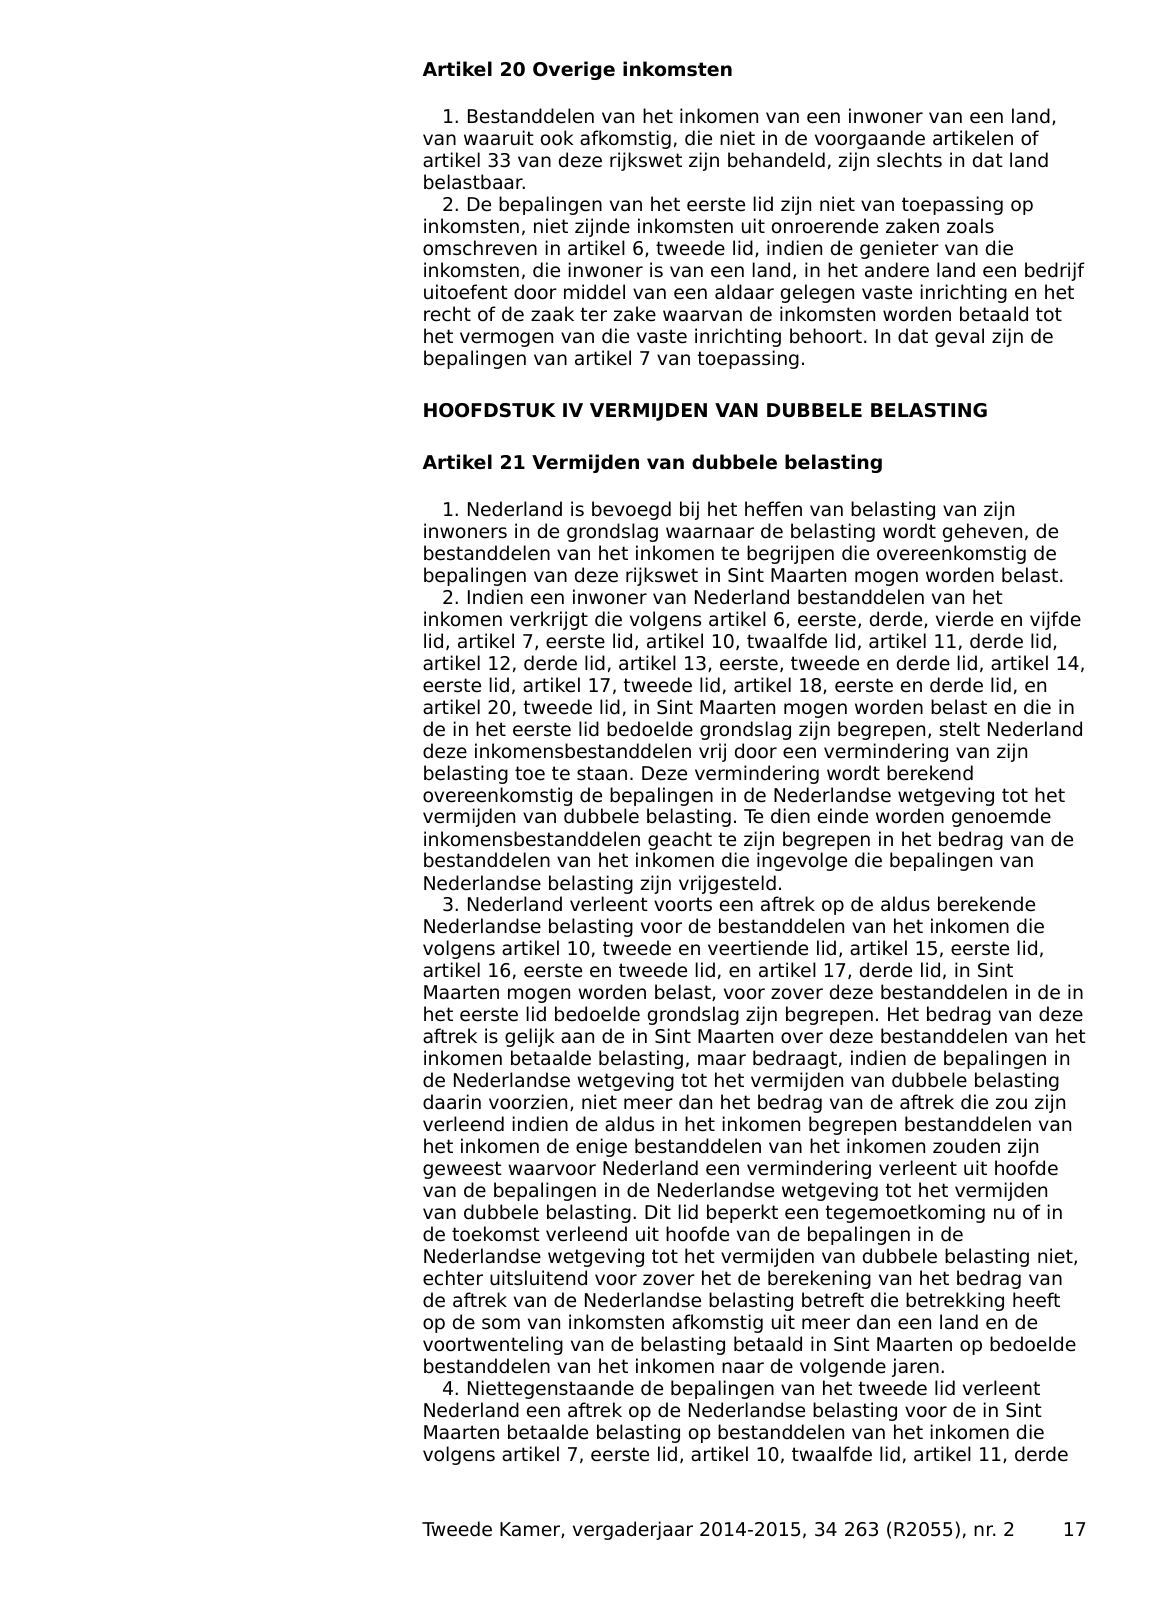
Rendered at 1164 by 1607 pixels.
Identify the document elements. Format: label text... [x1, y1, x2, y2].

subtitle Artikel 20 Overige inkomsten [422, 59, 1087, 81]
text 1. Nederland is bevoegd bij het heffen van belasting van zijn inwoners in de grondslag waarnaar de belasting wordt geheven, de bestanddelen van het inkomen te begrijpen die overeenkomstig de bepalingen van deze rijkswet in Sint Maarten mogen worden belast. [422, 499, 1087, 587]
subtitle HOOFDSTUK IV VERMIJDEN VAN DUBBELE BELASTING [422, 400, 1087, 422]
text 3. Nederland verleent voorts een aftrek op de aldus berekende Nederlandse belasting voor de bestanddelen van het inkomen die volgens artikel 10, tweede en veertiende lid, artikel 15, eerste lid, artikel 16, eerste en tweede lid, en artikel 17, derde lid, in Sint Maarten mogen worden belast, voor zover deze bestanddelen in de in het eerste lid bedoelde grondslag zijn begrepen. Het bedrag van deze aftrek is gelijk aan de in Sint Maarten over deze bestanddelen van het inkomen betaalde belasting, maar bedraagt, indien de bepalingen in de Nederlandse wetgeving tot het vermijden van dubbele belasting daarin voorzien, niet meer dan het bedrag van de aftrek die zou zijn verleend indien de aldus in het inkomen begrepen bestanddelen van het inkomen de enige bestanddelen van het inkomen zouden zijn geweest waarvoor Nederland een vermindering verleent uit hoofde van de bepalingen in de Nederlandse wetgeving tot het vermijden van dubbele belasting. Dit lid beperkt een tegemoetkoming nu of in de toekomst verleend uit hoofde van de bepalingen in de Nederlandse wetgeving tot het vermijden van dubbele belasting niet, echter uitsluitend voor zover het de berekening van het bedrag van de aftrek van de Nederlandse belasting betreft die betrekking heeft op de som van inkomsten afkomstig uit meer dan een land en de voortwenteling van de belasting betaald in Sint Maarten op bedoelde bestanddelen van het inkomen naar de volgende jaren. [422, 894, 1087, 1378]
text 4. Niettegenstaande de bepalingen van het tweede lid verleent Nederland een aftrek op de Nederlandse belasting voor de in Sint Maarten betaalde belasting op bestanddelen van het inkomen die volgens artikel 7, eerste lid, artikel 10, twaalfde lid, artikel 11, derde [422, 1378, 1087, 1466]
text 2. Indien een inwoner van Nederland bestanddelen van het inkomen verkrijgt die volgens artikel 6, eerste, derde, vierde en vijfde lid, artikel 7, eerste lid, artikel 10, twaalfde lid, artikel 11, derde lid, artikel 12, derde lid, artikel 13, eerste, tweede en derde lid, artikel 14, eerste lid, artikel 17, tweede lid, artikel 18, eerste en derde lid, en artikel 20, tweede lid, in Sint Maarten mogen worden belast en die in de in het eerste lid bedoelde grondslag zijn begrepen, stelt Nederland deze inkomensbestanddelen vrij door een vermindering van zijn belasting toe te staan. Deze vermindering wordt berekend overeenkomstig de bepalingen in de Nederlandse wetgeving tot het vermijden van dubbele belasting. Te dien einde worden genoemde inkomensbestanddelen geacht te zijn begrepen in het bedrag van de bestanddelen van het inkomen die ingevolge die bepalingen van Nederlandse belasting zijn vrijgesteld. [422, 587, 1087, 894]
text 1. Bestanddelen van het inkomen van een inwoner van een land, van waaruit ook afkomstig, die niet in de voorgaande artikelen of artikel 33 van deze rijkswet zijn behandeld, zijn slechts in dat land belastbaar. [422, 106, 1087, 194]
subtitle Artikel 21 Vermijden van dubbele belasting [422, 452, 1087, 474]
text 2. De bepalingen van het eerste lid zijn niet van toepassing op inkomsten, niet zijnde inkomsten uit onroerende zaken zoals omschreven in artikel 6, tweede lid, indien de genieter van die inkomsten, die inwoner is van een land, in het andere land een bedrijf uitoefent door middel van een aldaar gelegen vaste inrichting en het recht of de zaak ter zake waarvan de inkomsten worden betaald tot het vermogen van die vaste inrichting behoort. In dat geval zijn de bepalingen van artikel 7 van toepassing. [422, 194, 1087, 370]
